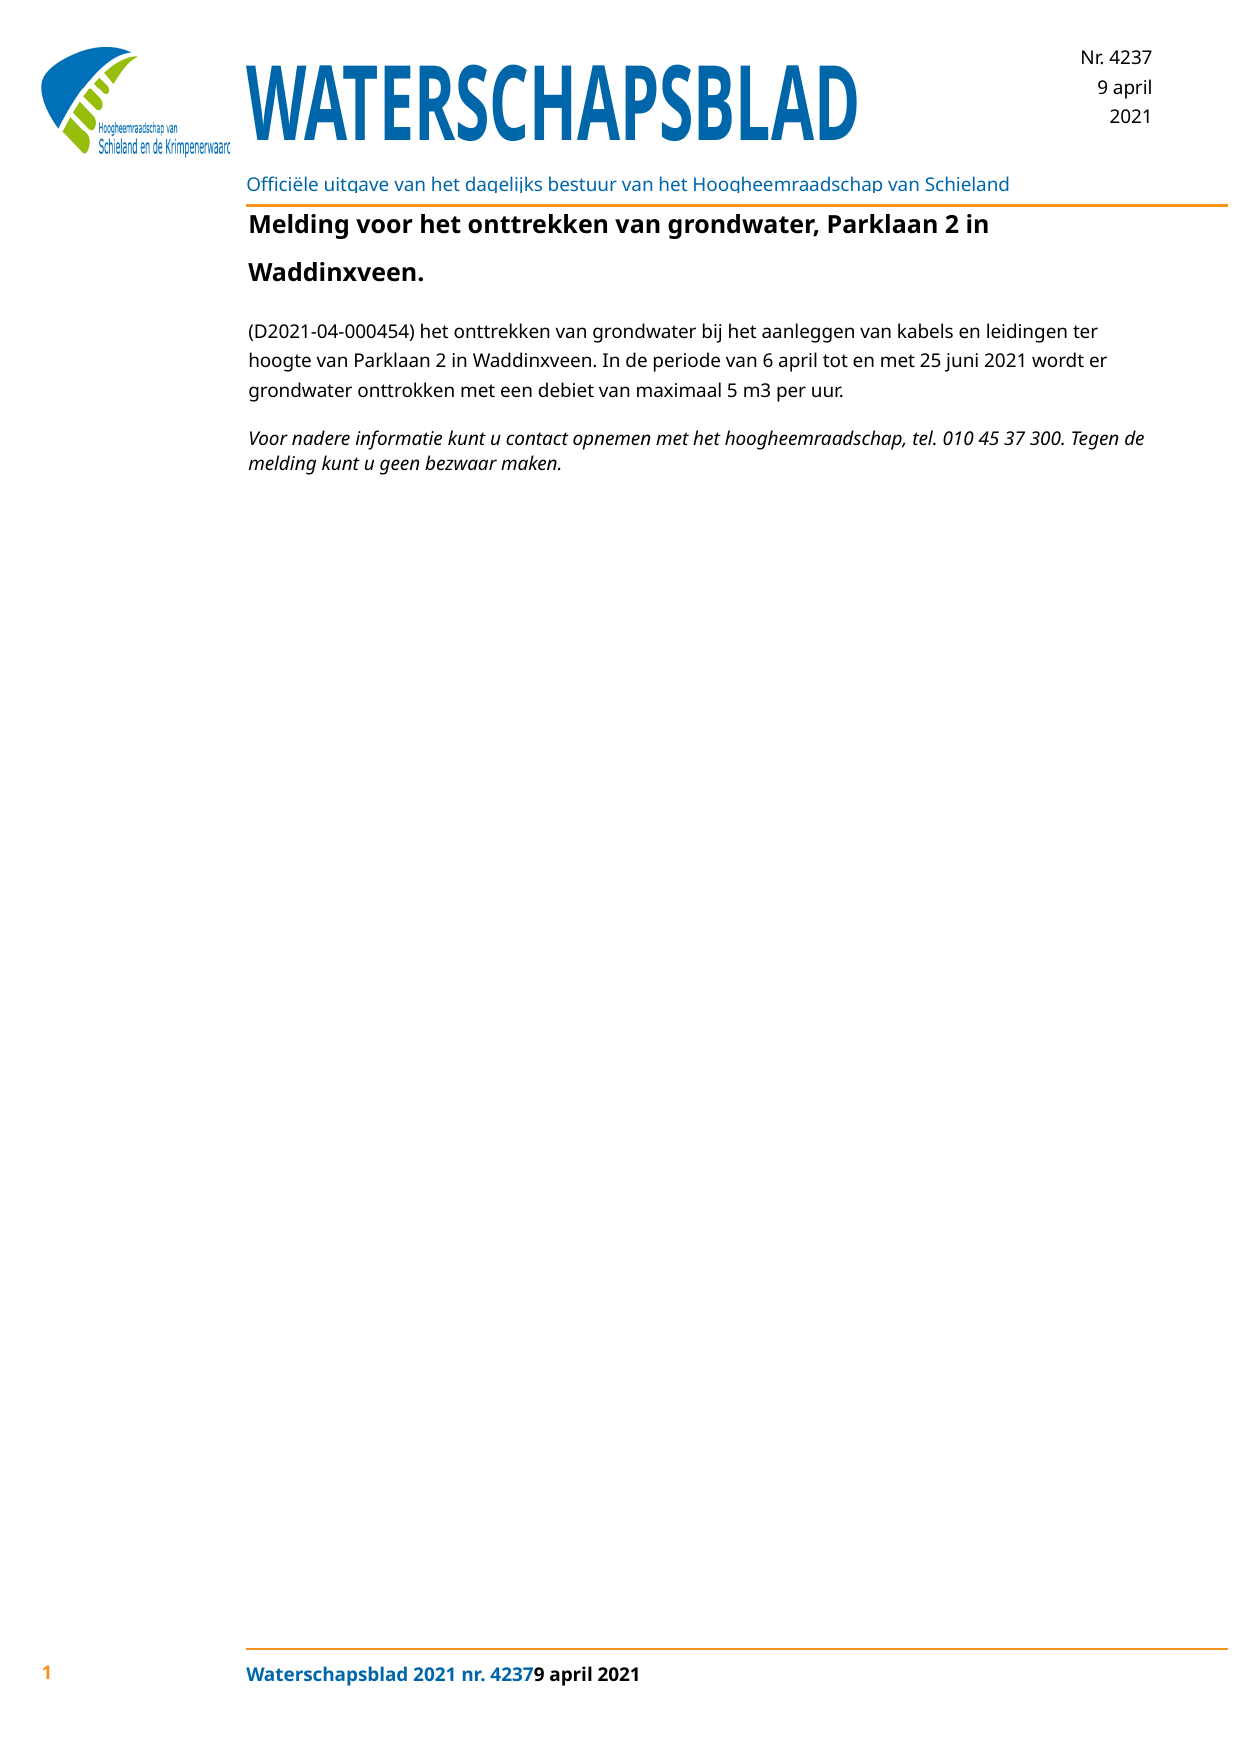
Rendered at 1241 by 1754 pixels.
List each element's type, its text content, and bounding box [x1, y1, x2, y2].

picture [41, 47, 231, 172]
text Voor nadere informatie kunt u contact opnemen met het hoogheemraadschap, tel. 010 45 37 300. Tegen de melding kunt u geen bezwaar maken. [248, 425, 1152, 476]
text (D2021-04-000454) het onttrekken van grondwater bij het aanleggen van kabels en leidingen ter hoogte van Parklaan 2 in Waddinxveen. In de periode van 6 april tot en met 25 juni 2021 wordt er grondwater onttrokken met een debiet van maximaal 5 m3 per uur. [248, 318, 1152, 403]
text Melding voor het onttrekken van grondwater, Parklaan 2 in Waddinxveen. [248, 207, 1152, 288]
